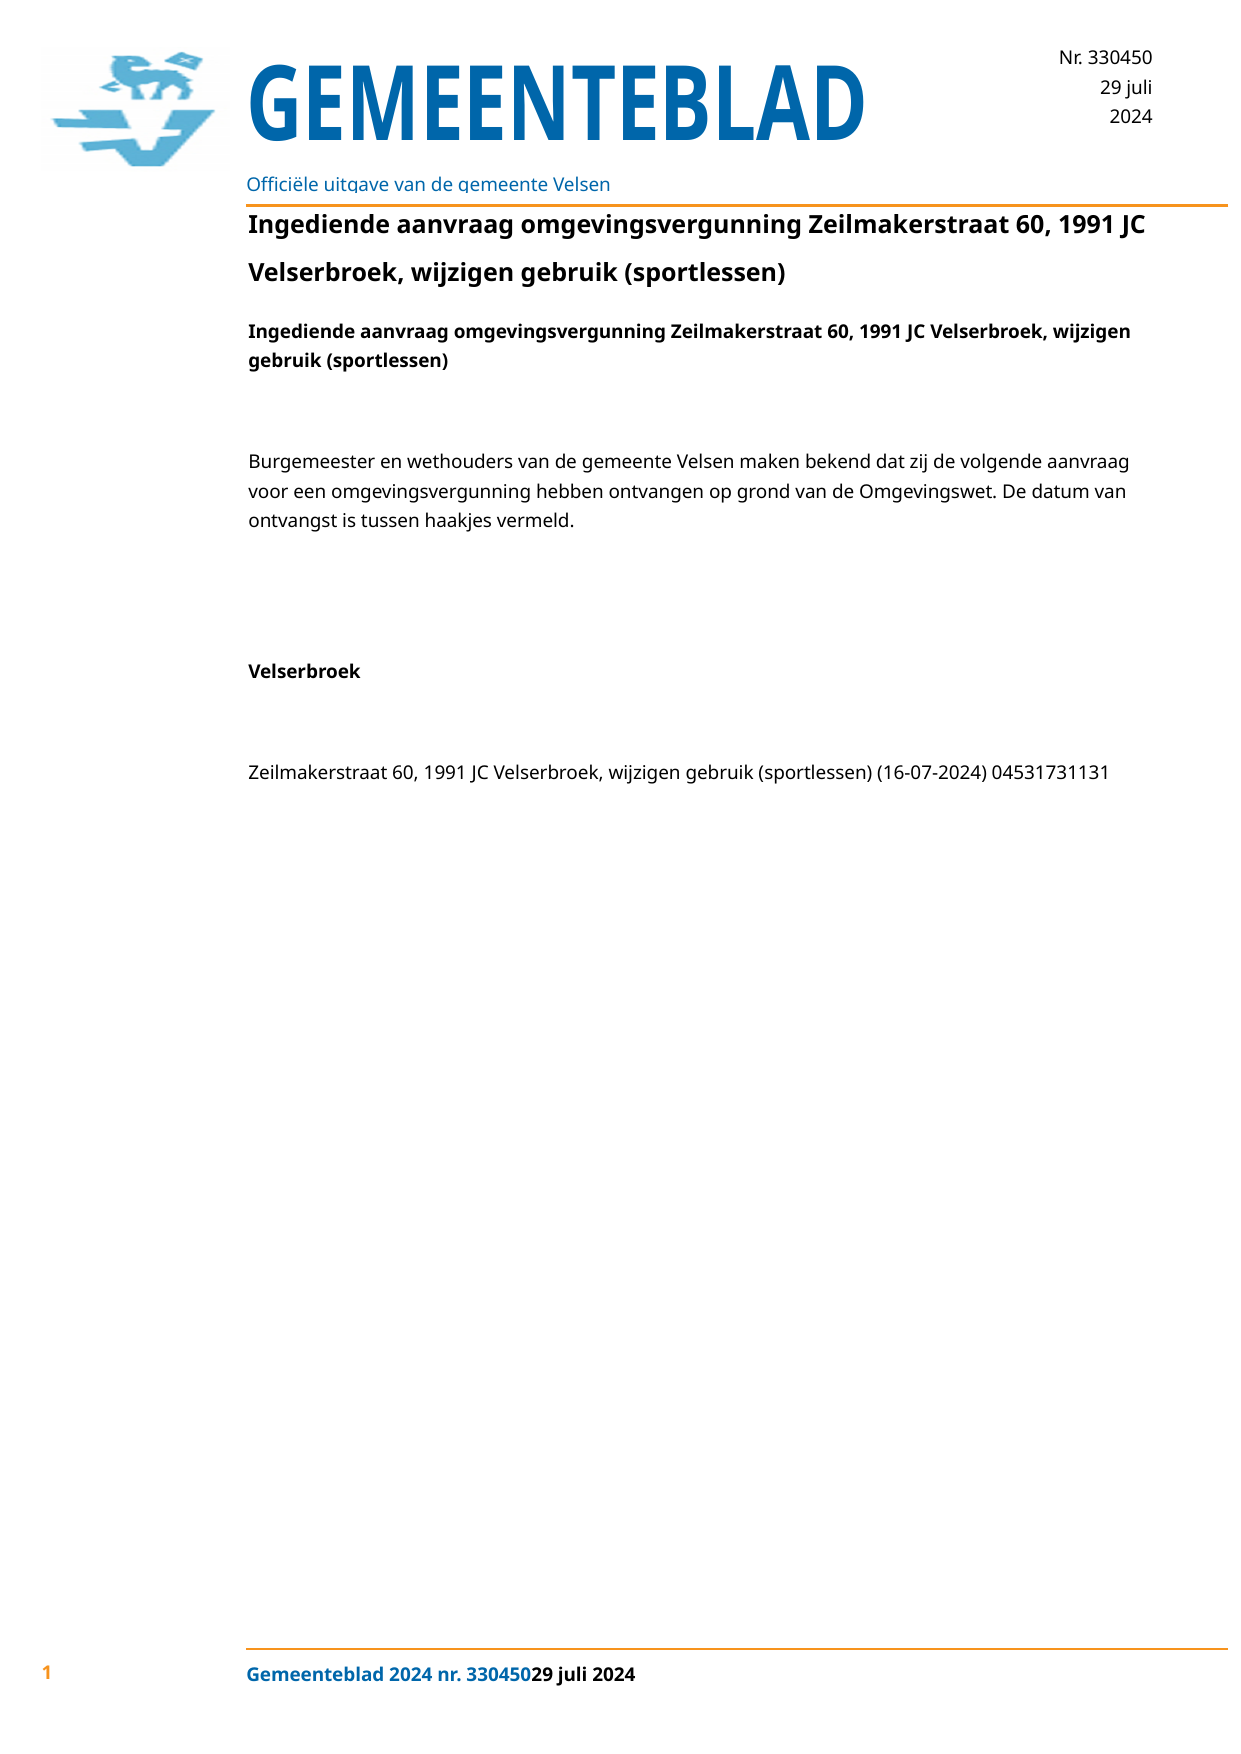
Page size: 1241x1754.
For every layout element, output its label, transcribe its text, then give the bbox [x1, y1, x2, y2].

picture [41, 47, 231, 172]
text Burgemeester en wethouders van de gemeente Velsen maken bekend dat zij de volgende aanvraag voor een omgevingsvergunning hebben ontvangen op grond van de Omgevingswet. De datum van ontvangst is tussen haakjes vermeld. [248, 448, 1152, 533]
text Ingediende aanvraag omgevingsvergunning Zeilmakerstraat 60, 1991 JC Velserbroek, wijzigen gebruik (sportlessen) [248, 207, 1152, 288]
text Velserbroek [248, 659, 1152, 684]
text Ingediende aanvraag omgevingsvergunning Zeilmakerstraat 60, 1991 JC Velserbroek, wijzigen gebruik (sportlessen) [248, 318, 1152, 373]
text Zeilmakerstraat 60, 1991 JC Velserbroek, wijzigen gebruik (sportlessen) (16-07-2024) 04531731131 [248, 759, 1152, 785]
